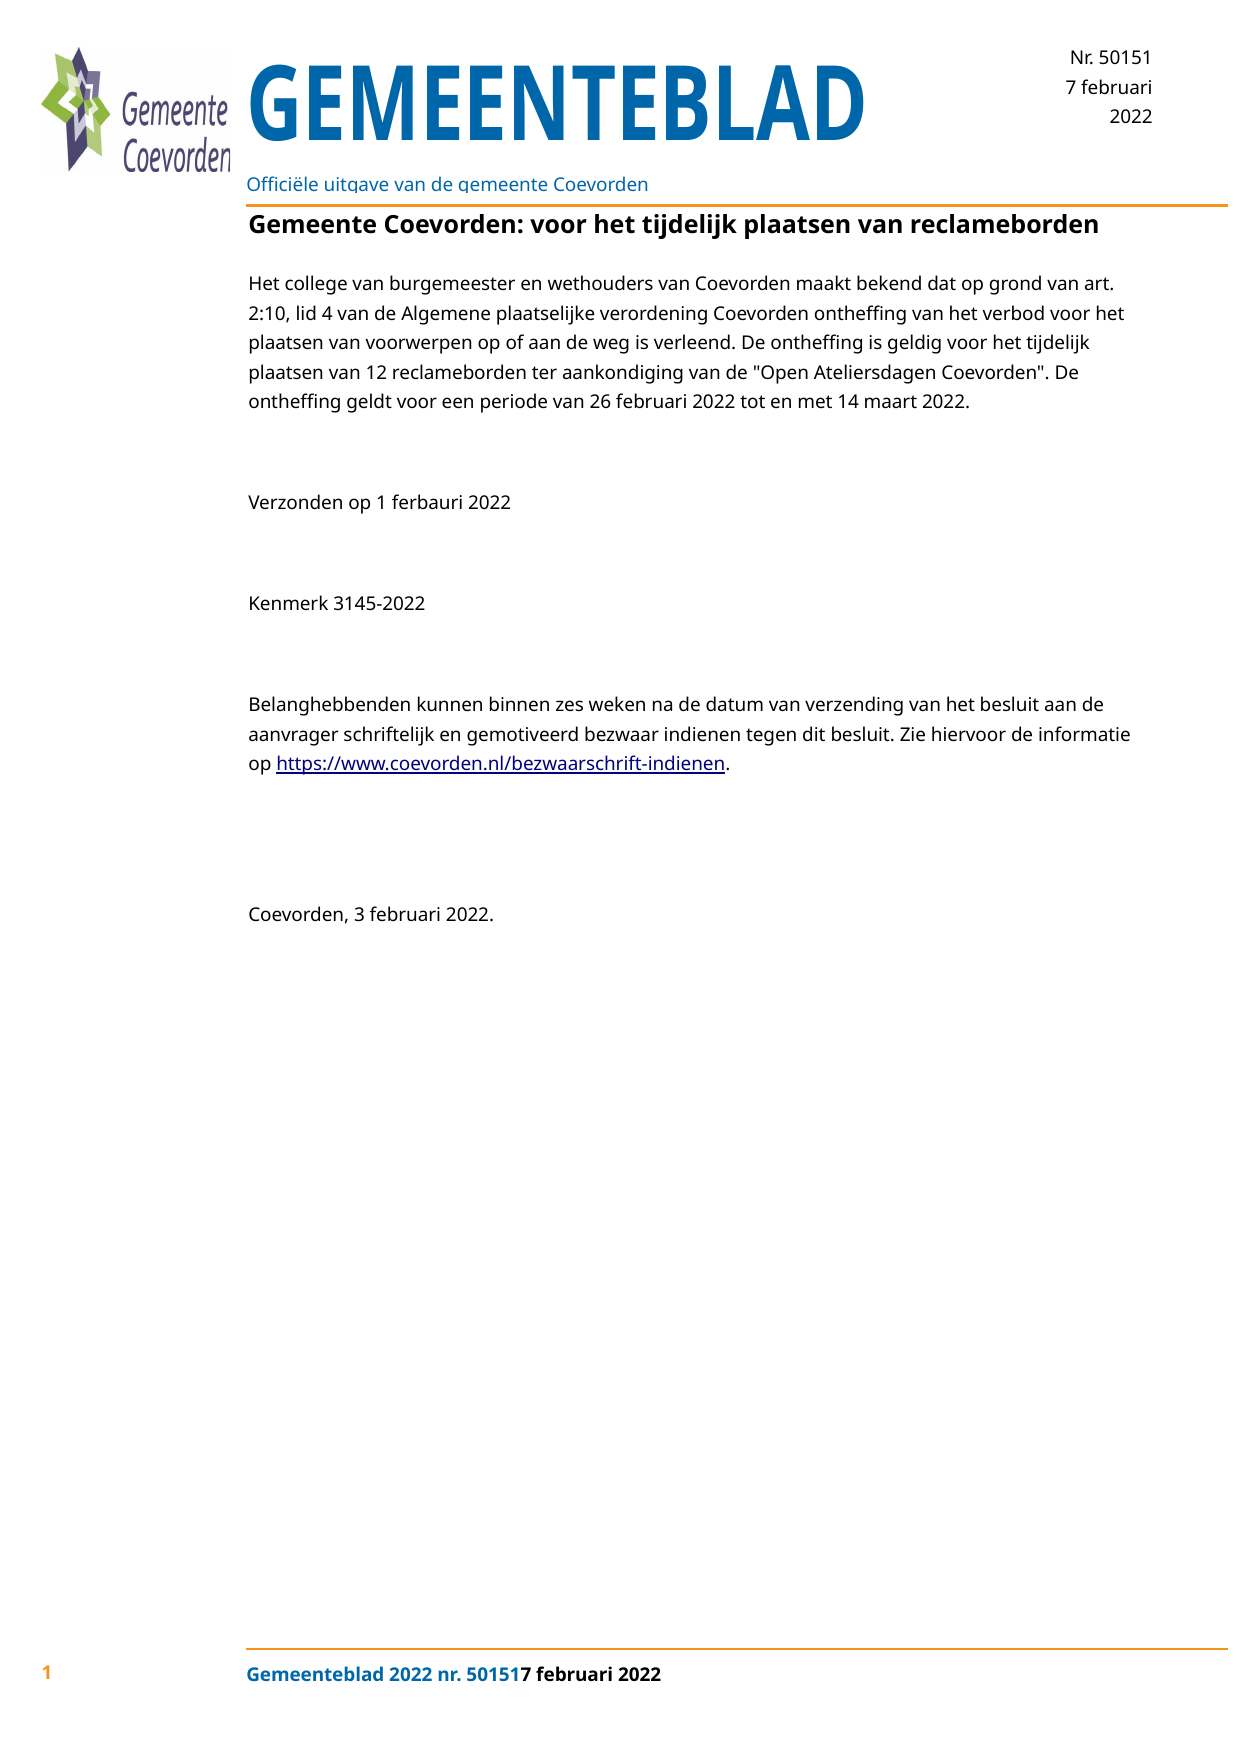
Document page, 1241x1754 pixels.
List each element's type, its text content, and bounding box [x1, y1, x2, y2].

text Coevorden, 3 februari 2022. [248, 902, 1152, 927]
text Kenmerk 3145-2022 [248, 590, 1152, 616]
text Het college van burgemeester en wethouders van Coevorden maakt bekend dat op grond van art. 2:10, lid 4 van de Algemene plaatselijke verordening Coevorden ontheffing van het verbod voor het plaatsen van voorwerpen op of aan de weg is verleend. De ontheffing is geldig voor het tijdelijk plaatsen van 12 reclameborden ter aankondiging van de "Open Ateliersdagen Coevorden". De ontheffing geldt voor een periode van 26 februari 2022 tot en met 14 maart 2022. [248, 270, 1152, 414]
text Verzonden op 1 ferbauri 2022 [248, 489, 1152, 515]
picture [41, 47, 231, 172]
text Belanghebbenden kunnen binnen zes weken na de datum van verzending van het besluit aan de aanvrager schriftelijk en gemotiveerd bezwaar indienen tegen dit besluit. Zie hiervoor de informatie op https://www.coevorden.nl/bezwaarschrift-indienen. [248, 691, 1152, 776]
text Gemeente Coevorden: voor het tijdelijk plaatsen van reclameborden [248, 207, 1152, 241]
